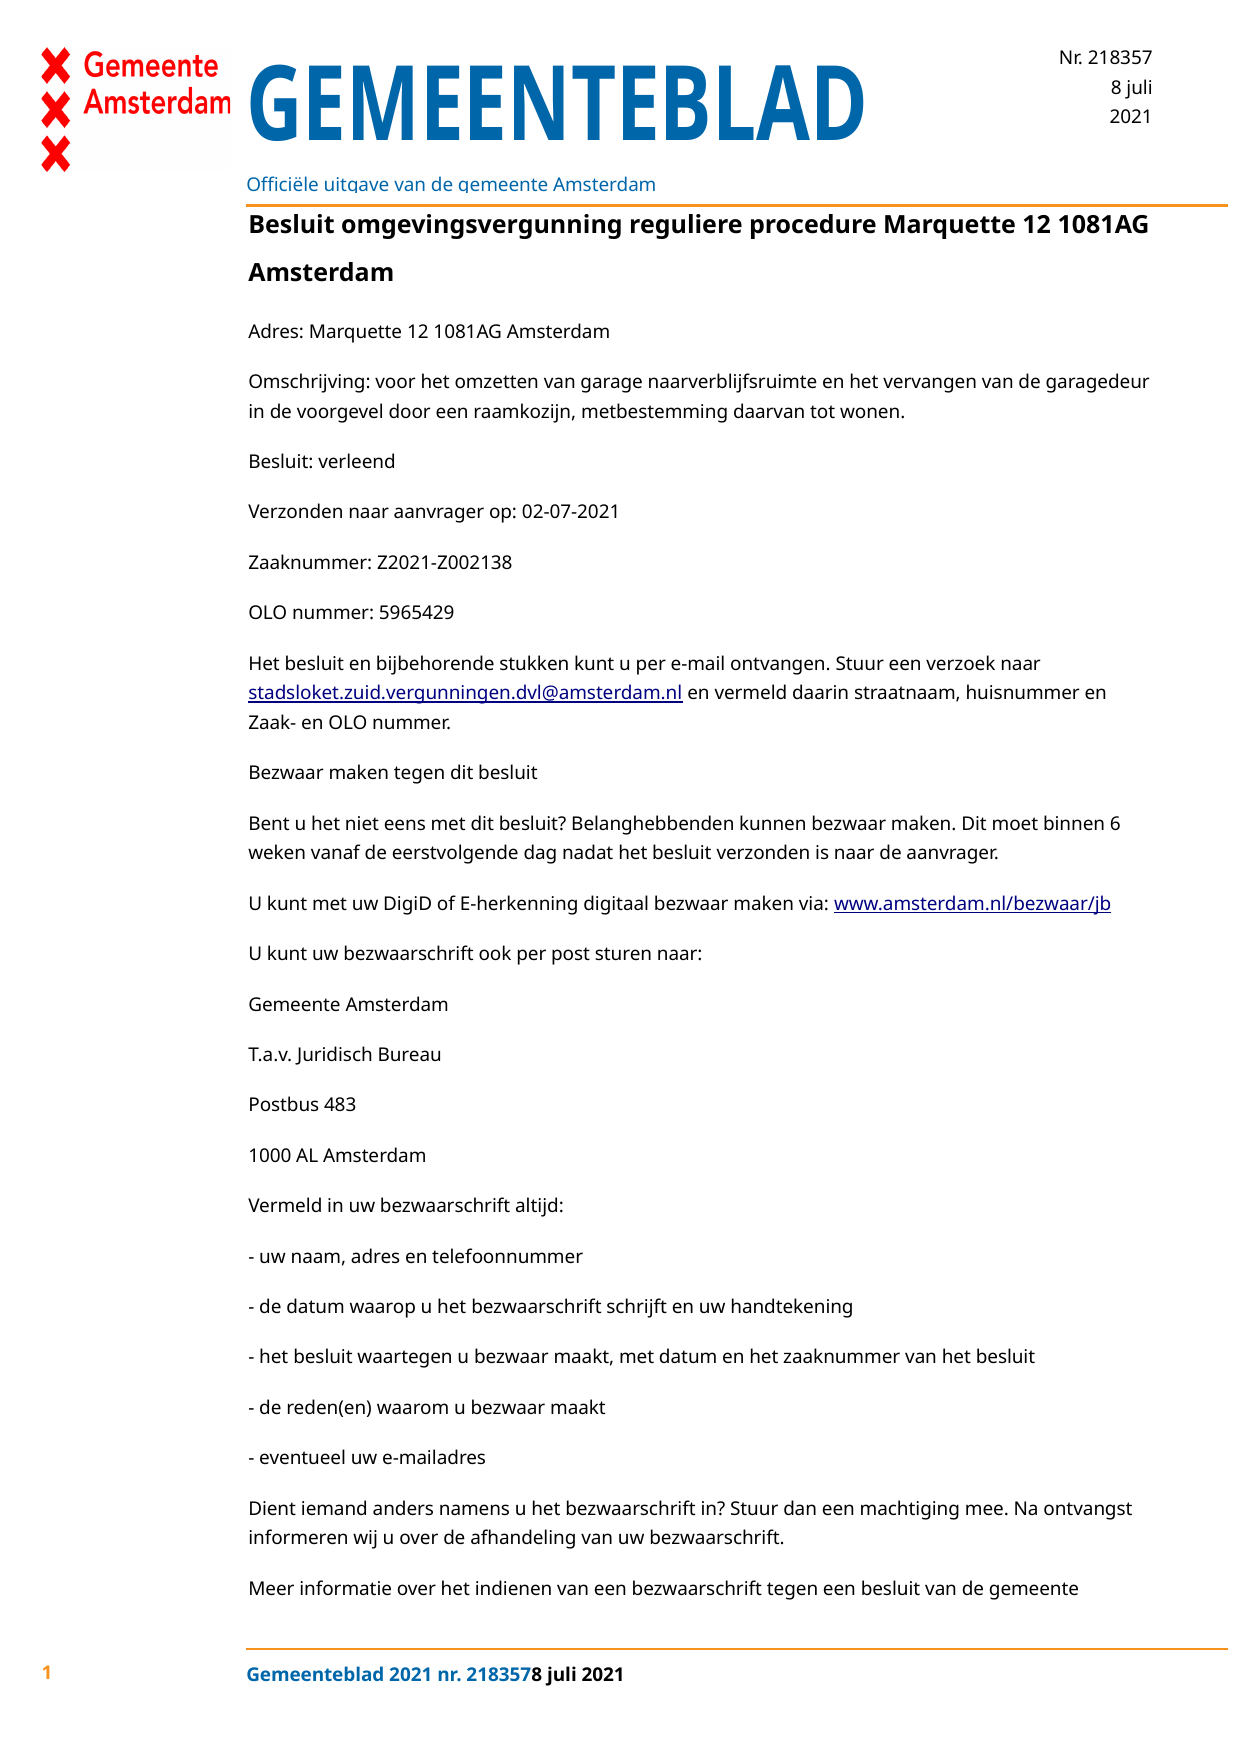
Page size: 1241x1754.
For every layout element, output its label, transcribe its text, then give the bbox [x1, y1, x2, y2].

text Besluit: verleend [248, 448, 1152, 474]
text Dient iemand anders namens u het bezwaarschrift in? Stuur dan een machtiging mee. Na ontvangst informeren wij u over de afhandeling van uw bezwaarschrift. [248, 1495, 1152, 1550]
text - de reden(en) waarom u bezwaar maakt [248, 1394, 1152, 1420]
text Bent u het niet eens met dit besluit? Belanghebbenden kunnen bezwaar maken. Dit moet binnen 6 weken vanaf de eerstvolgende dag nadat het besluit verzonden is naar de aanvrager. [248, 810, 1152, 865]
text OLO nummer: 5965429 [248, 599, 1152, 625]
text - uw naam, adres en telefoonnummer [248, 1243, 1152, 1269]
text - het besluit waartegen u bezwaar maakt, met datum en het zaaknummer van het besluit [248, 1344, 1152, 1369]
text U kunt uw bezwaarschrift ook per post sturen naar: [248, 940, 1152, 966]
text Besluit omgevingsvergunning reguliere procedure Marquette 12 1081AG Amsterdam [248, 207, 1152, 288]
text - eventueel uw e-mailadres [248, 1444, 1152, 1470]
text Postbus 483 [248, 1092, 1152, 1117]
text Gemeente Amsterdam [248, 991, 1152, 1017]
text Het besluit en bijbehorende stukken kunt u per e-mail ontvangen. Stuur een verzoek naar stadsloket.zuid.vergunningen.dvl@amsterdam.nl en vermeld daarin straatnaam, huisnummer en Zaak- en OLO nummer. [248, 650, 1152, 735]
text Verzonden naar aanvrager op: 02-07-2021 [248, 499, 1152, 524]
text - de datum waarop u het bezwaarschrift schrijft en uw handtekening [248, 1293, 1152, 1319]
text U kunt met uw DigiD of E-herkenning digitaal bezwaar maken via: www.amsterdam.nl/bezwaar/jb [248, 890, 1152, 916]
text 1000 AL Amsterdam [248, 1142, 1152, 1168]
text Zaaknummer: Z2021-Z002138 [248, 549, 1152, 575]
text Meer informatie over het indienen van een bezwaarschrift tegen een besluit van de gemeente [248, 1575, 1152, 1601]
text Bezwaar maken tegen dit besluit [248, 759, 1152, 785]
text Adres: Marquette 12 1081AG Amsterdam [248, 318, 1152, 344]
picture [41, 47, 231, 172]
text T.a.v. Juridisch Bureau [248, 1041, 1152, 1067]
text Omschrijving: voor het omzetten van garage naarverblijfsruimte en het vervangen van de garagedeur in de voorgevel door een raamkozijn, metbestemming daarvan tot wonen. [248, 368, 1152, 424]
text Vermeld in uw bezwaarschrift altijd: [248, 1192, 1152, 1218]
